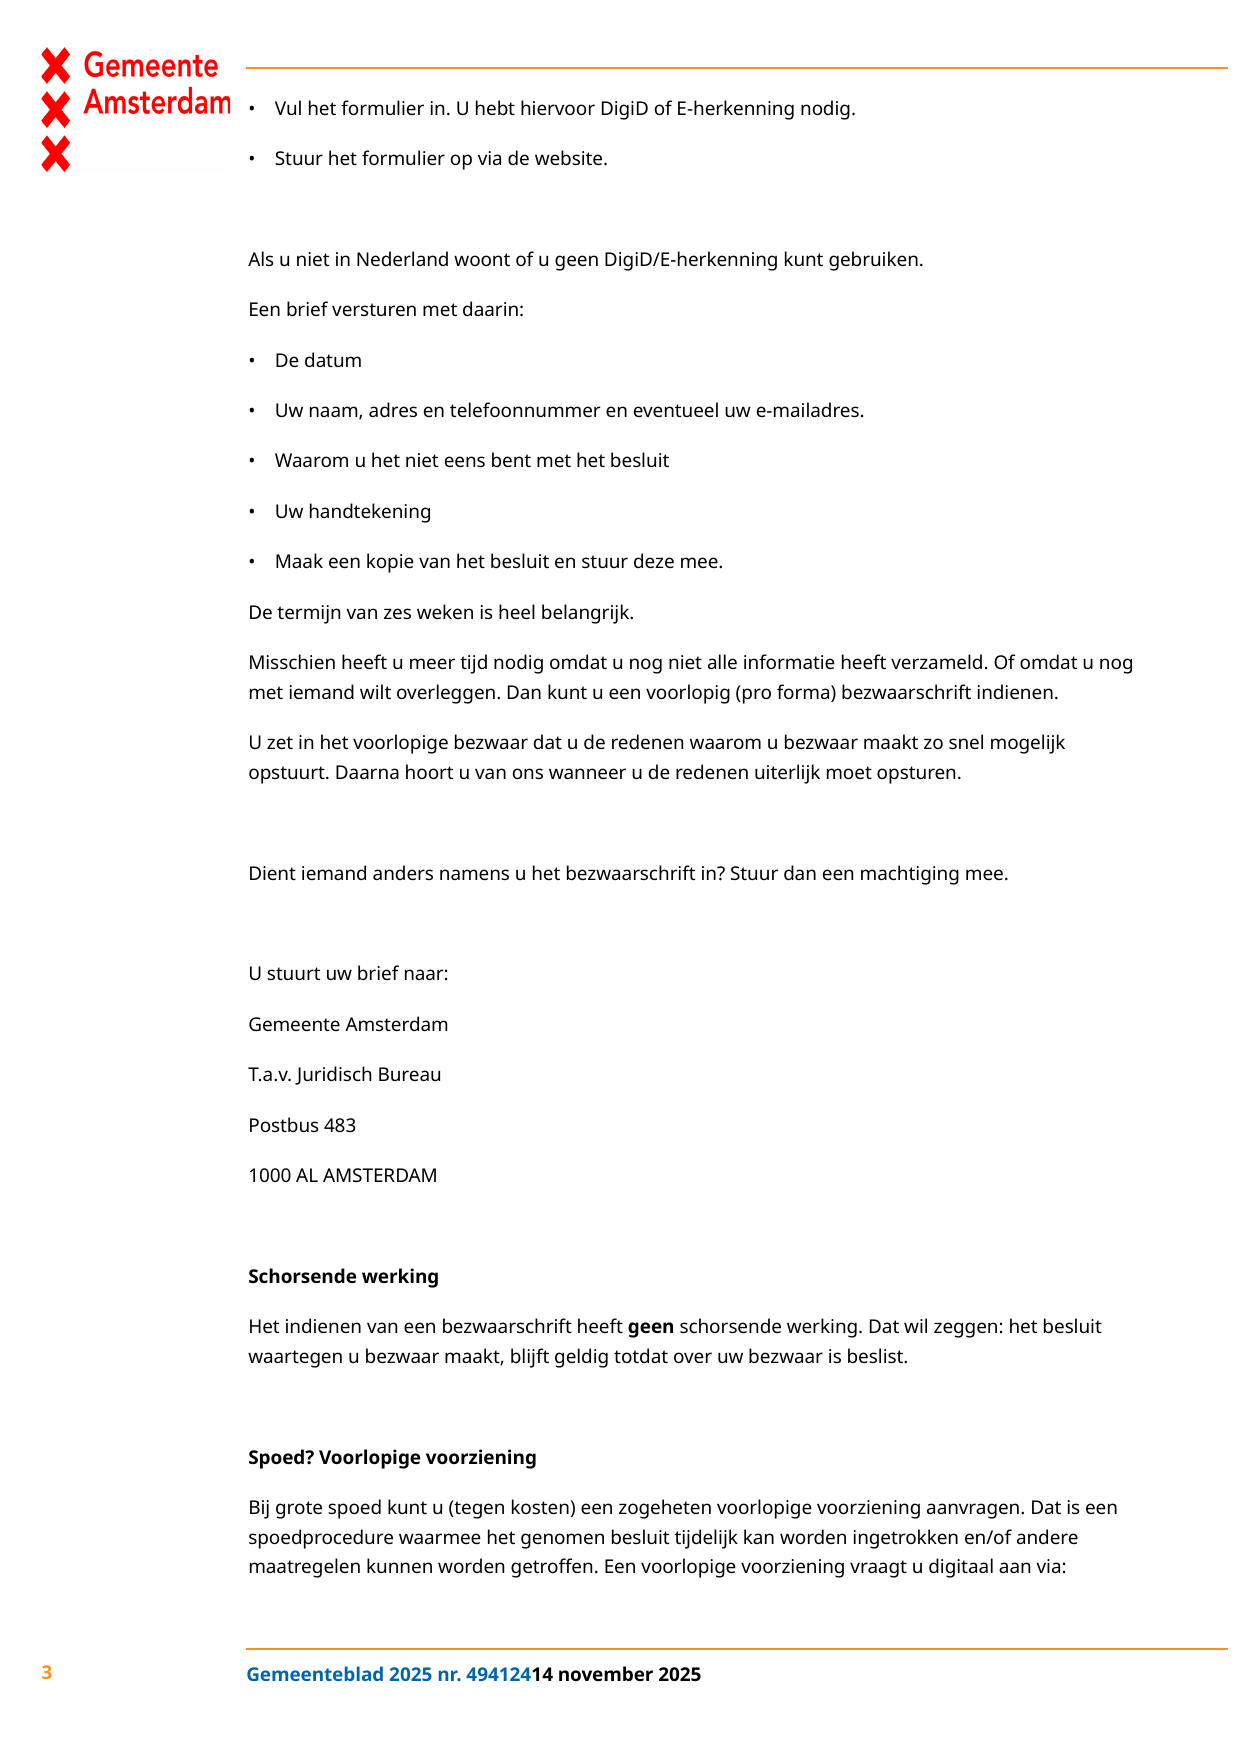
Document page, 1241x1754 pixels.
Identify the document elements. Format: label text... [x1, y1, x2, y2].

text • De datum [248, 347, 1152, 373]
text Misschien heeft u meer tijd nodig omdat u nog niet alle informatie heeft verzameld. Of omdat u nog met iemand wilt overleggen. Dan kunt u een voorlopig (pro forma) bezwaarschrift indienen. [248, 649, 1152, 705]
text Als u niet in Nederland woont of u geen DigiD/E-herkenning kunt gebruiken. [248, 246, 1152, 272]
text • Uw handtekening [248, 498, 1152, 524]
text Bij grote spoed kunt u (tegen kosten) een zogeheten voorlopige voorziening aanvragen. Dat is een spoedprocedure waarmee het genomen besluit tijdelijk kan worden ingetrokken en/of andere maatregelen kunnen worden getroffen. Een voorlopige voorziening vraagt u digitaal aan via: [248, 1494, 1152, 1579]
text T.a.v. Juridisch Bureau [248, 1061, 1152, 1087]
text Gemeente Amsterdam [248, 1011, 1152, 1037]
text Een brief versturen met daarin: [248, 296, 1152, 322]
text U stuurt uw brief naar: [248, 961, 1152, 986]
text • Vul het formulier in. U hebt hiervoor DigiD of E-herkenning nodig. [248, 95, 1152, 121]
text Spoed? Voorlopige voorziening [248, 1444, 1152, 1470]
text U zet in het voorlopige bezwaar dat u de redenen waarom u bezwaar maakt zo snel mogelijk opstuurt. Daarna hoort u van ons wanneer u de redenen uiterlijk moet opsturen. [248, 729, 1152, 785]
text Schorsende werking [248, 1263, 1152, 1289]
picture [41, 47, 231, 172]
text Postbus 483 [248, 1112, 1152, 1138]
text • Maak een kopie van het besluit en stuur deze mee. [248, 548, 1152, 574]
text • Stuur het formulier op via de website. [248, 145, 1152, 171]
text • Uw naam, adres en telefoonnummer en eventueel uw e-mailadres. [248, 397, 1152, 423]
text Dient iemand anders namens u het bezwaarschrift in? Stuur dan een machtiging mee. [248, 860, 1152, 886]
text De termijn van zes weken is heel belangrijk. [248, 599, 1152, 625]
text 1000 AL AMSTERDAM [248, 1162, 1152, 1188]
text Het indienen van een bezwaarschrift heeft geen schorsende werking. Dat wil zeggen: het besluit waartegen u bezwaar maakt, blijft geldig totdat over uw bezwaar is beslist. [248, 1313, 1152, 1369]
text • Waarom u het niet eens bent met het besluit [248, 448, 1152, 473]
